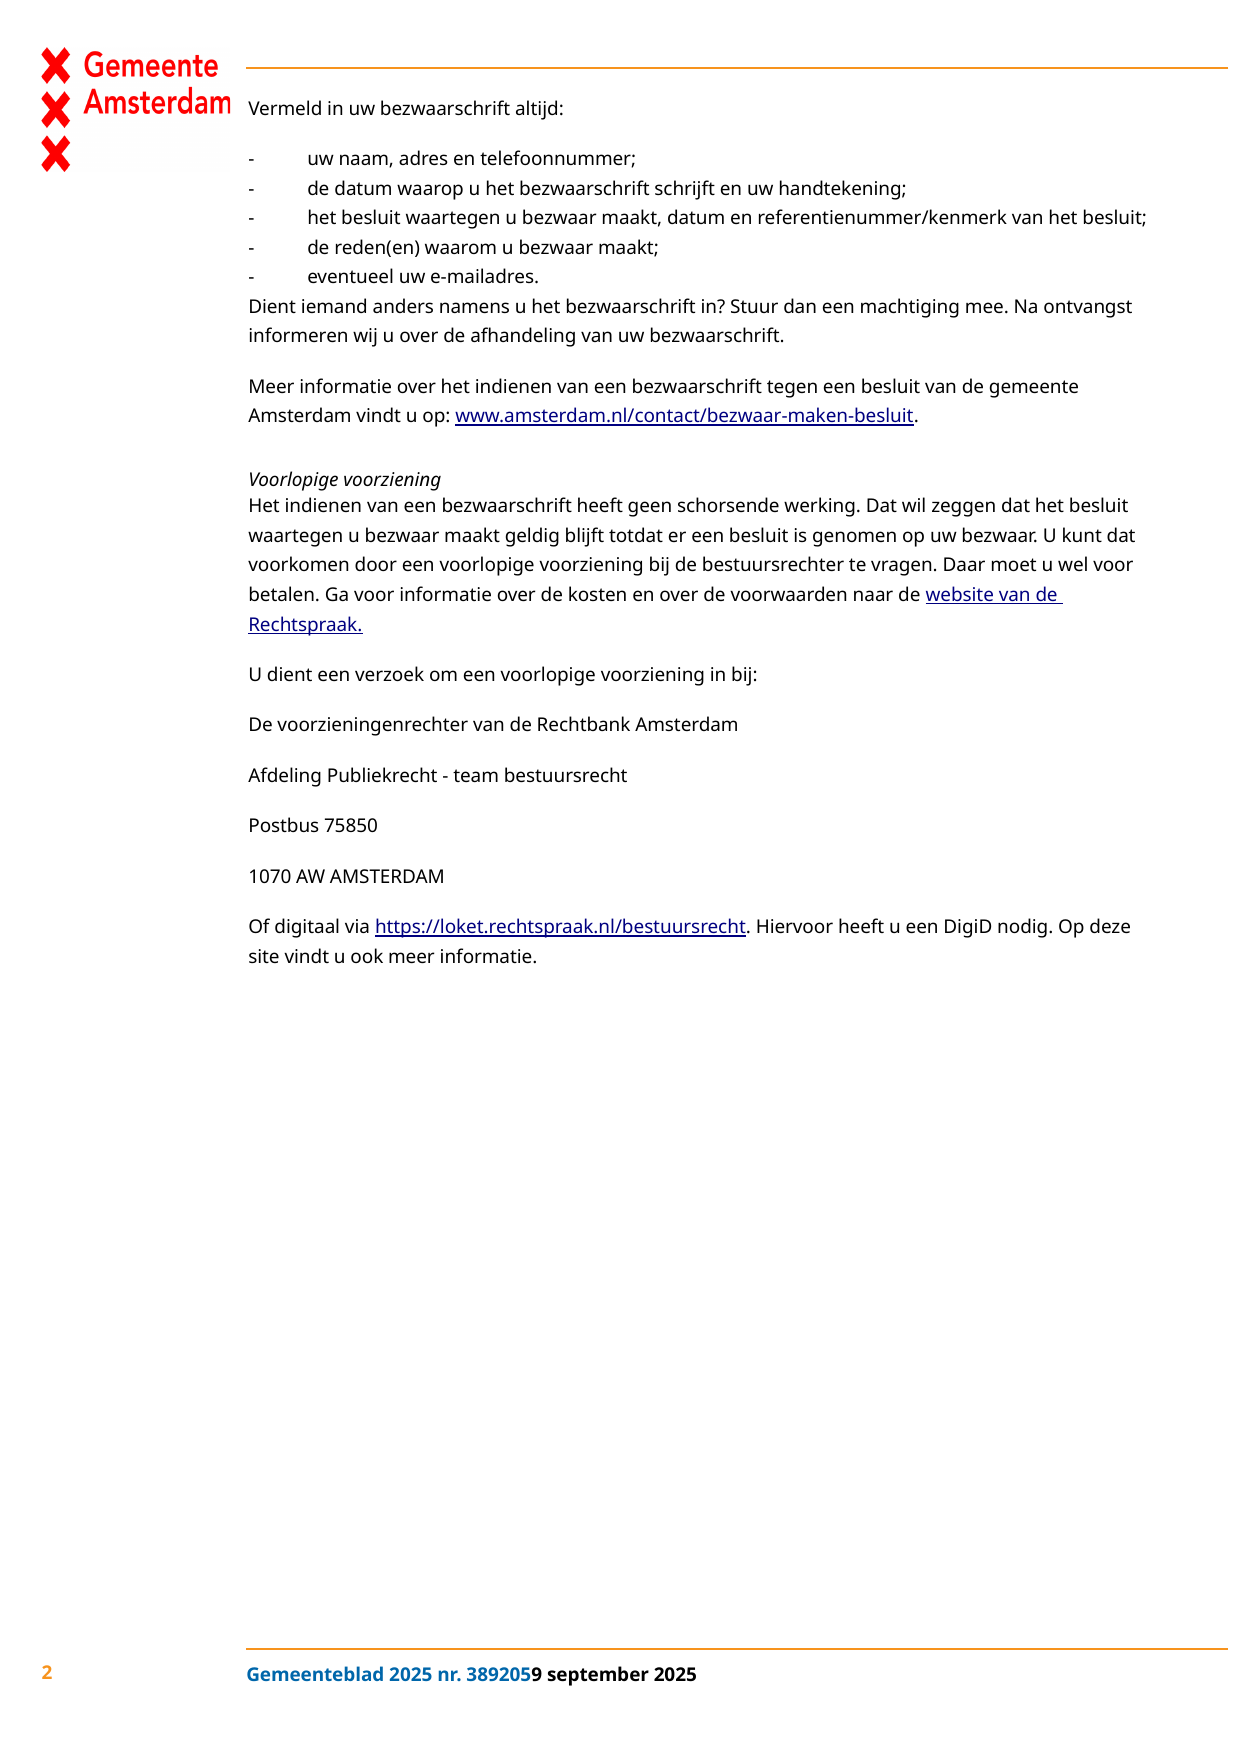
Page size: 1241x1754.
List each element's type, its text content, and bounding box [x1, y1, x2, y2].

text Postbus 75850 [248, 812, 1152, 838]
list uw naam, adres en telefoonnummer; [248, 145, 1152, 171]
text Meer informatie over het indienen van een bezwaarschrift tegen een besluit van de gemeente Amsterdam vindt u op: www.amsterdam.nl/contact/bezwaar-maken-besluit. [248, 373, 1152, 428]
list de reden(en) waarom u bezwaar maakt; [248, 234, 1152, 260]
list de datum waarop u het bezwaarschrift schrijft en uw handtekening; [248, 175, 1152, 201]
picture [41, 47, 231, 172]
text De voorzieningenrechter van de Rechtbank Amsterdam [248, 712, 1152, 737]
text 1070 AW AMSTERDAM [248, 863, 1152, 888]
text U dient een verzoek om een voorlopige voorziening in bij: [248, 661, 1152, 687]
list het besluit waartegen u bezwaar maakt, datum en referentienummer/kenmerk van het besluit; [248, 204, 1152, 230]
list eventueel uw e-mailadres. [248, 263, 1152, 289]
text Het indienen van een bezwaarschrift heeft geen schorsende werking. Dat wil zeggen dat het besluit waartegen u bezwaar maakt geldig blijft totdat er een besluit is genomen op uw bezwaar. U kunt dat voorkomen door een voorlopige voorziening bij de bestuursrechter te vragen. Daar moet u wel voor betalen. Ga voor informatie over de kosten en over de voorwaarden naar de website van de Rechtspraak. [248, 492, 1152, 636]
text Dient iemand anders namens u het bezwaarschrift in? Stuur dan een machtiging mee. Na ontvangst informeren wij u over de afhandeling van uw bezwaarschrift. [248, 293, 1152, 348]
text Vermeld in uw bezwaarschrift altijd: [248, 95, 1152, 121]
text Voorlopige voorziening [248, 467, 1152, 492]
text Of digitaal via https://loket.rechtspraak.nl/bestuursrecht. Hiervoor heeft u een DigiD nodig. Op deze site vindt u ook meer informatie. [248, 913, 1152, 968]
text Afdeling Publiekrecht - team bestuursrecht [248, 762, 1152, 788]
